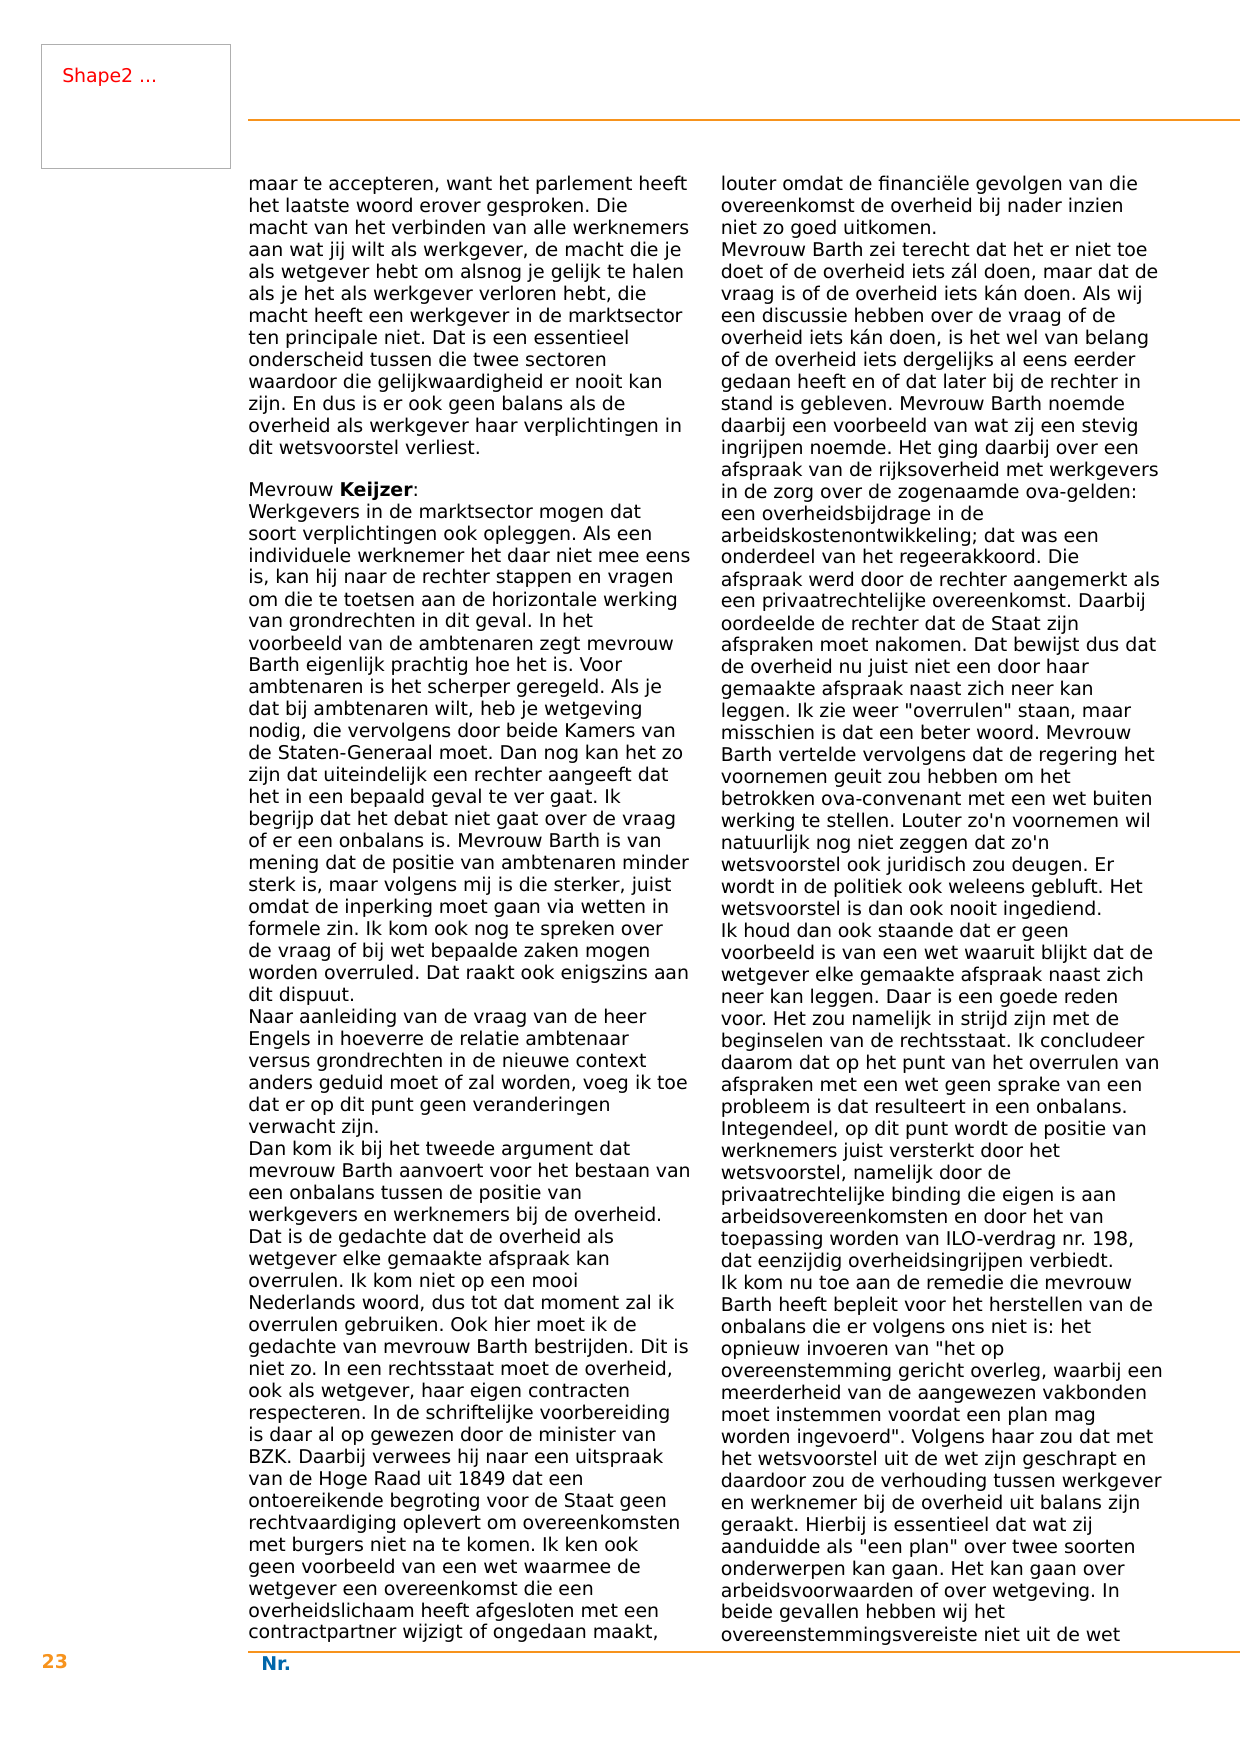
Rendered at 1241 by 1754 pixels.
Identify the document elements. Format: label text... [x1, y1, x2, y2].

text louter omdat de financiële gevolgen van die overeenkomst de overheid bij nader inzien niet zo goed uitkomen. [721, 173, 1163, 239]
text Dan kom ik bij het tweede argument dat mevrouw Barth aanvoert voor het bestaan van een onbalans tussen de positie van werkgevers en werknemers bij de overheid. Dat is de gedachte dat de overheid als wetgever elke gemaakte afspraak kan overrulen. Ik kom niet op een mooi Nederlands woord, dus tot dat moment zal ik overrulen gebruiken. Ook hier moet ik de gedachte van mevrouw Barth bestrijden. Dit is niet zo. In een rechtsstaat moet de overheid, ook als wetgever, haar eigen contracten respecteren. In de schriftelijke voorbereiding is daar al op gewezen door de minister van BZK. Daarbij verwees hij naar een uitspraak van de Hoge Raad uit 1849 dat een ontoereikende begroting voor de Staat geen rechtvaardiging oplevert om overeenkomsten met burgers niet na te komen. Ik ken ook geen voorbeeld van een wet waarmee de wetgever een overeenkomst die een overheidslichaam heeft afgesloten met een contractpartner wijzigt of ongedaan maakt, [248, 1138, 691, 1643]
text Naar aanleiding van de vraag van de heer Engels in hoeverre de relatie ambtenaar versus grondrechten in de nieuwe context anders geduid moet of zal worden, voeg ik toe dat er op dit punt geen veranderingen verwacht zijn. [248, 1006, 691, 1138]
text Werkgevers in de marktsector mogen dat soort verplichtingen ook opleggen. Als een individuele werknemer het daar niet mee eens is, kan hij naar de rechter stappen en vragen om die te toetsen aan de horizontale werking van grondrechten in dit geval. In het voorbeeld van de ambtenaren zegt mevrouw Barth eigenlijk prachtig hoe het is. Voor ambtenaren is het scherper geregeld. Als je dat bij ambtenaren wilt, heb je wetgeving nodig, die vervolgens door beide Kamers van de Staten-Generaal moet. Dan nog kan het zo zijn dat uiteindelijk een rechter aangeeft dat het in een bepaald geval te ver gaat. Ik begrijp dat het debat niet gaat over de vraag of er een onbalans is. Mevrouw Barth is van mening dat de positie van ambtenaren minder sterk is, maar volgens mij is die sterker, juist omdat de inperking moet gaan via wetten in formele zin. Ik kom ook nog te spreken over de vraag of bij wet bepaalde zaken mogen worden overruled. Dat raakt ook enigszins aan dit dispuut. [248, 501, 691, 1006]
text Ik houd dan ook staande dat er geen voorbeeld is van een wet waaruit blijkt dat de wetgever elke gemaakte afspraak naast zich neer kan leggen. Daar is een goede reden voor. Het zou namelijk in strijd zijn met de beginselen van de rechtsstaat. Ik concludeer daarom dat op het punt van het overrulen van afspraken met een wet geen sprake van een probleem is dat resulteert in een onbalans. Integendeel, op dit punt wordt de positie van werknemers juist versterkt door het wetsvoorstel, namelijk door de privaatrechtelijke binding die eigen is aan arbeidsovereenkomsten en door het van toepassing worden van ILO-verdrag nr. 198, dat eenzijdig overheidsingrijpen verbiedt. [721, 920, 1163, 1272]
text Mevrouw Barth zei terecht dat het er niet toe doet of de overheid iets zál doen, maar dat de vraag is of de overheid iets kán doen. Als wij een discussie hebben over de vraag of de overheid iets kán doen, is het wel van belang of de overheid iets dergelijks al eens eerder gedaan heeft en of dat later bij de rechter in stand is gebleven. Mevrouw Barth noemde daarbij een voorbeeld van wat zij een stevig ingrijpen noemde. Het ging daarbij over een afspraak van de rijksoverheid met werkgevers in de zorg over de zogenaamde ova-gelden: een overheidsbijdrage in de arbeidskostenontwikkeling; dat was een onderdeel van het regeerakkoord. Die afspraak werd door de rechter aangemerkt als een privaatrechtelijke overeenkomst. Daarbij oordeelde de rechter dat de Staat zijn afspraken moet nakomen. Dat bewijst dus dat de overheid nu juist niet een door haar gemaakte afspraak naast zich neer kan leggen. Ik zie weer "overrulen" staan, maar misschien is dat een beter woord. Mevrouw Barth vertelde vervolgens dat de regering het voornemen geuit zou hebben om het betrokken ova-convenant met een wet buiten werking te stellen. Louter zo'n voornemen wil natuurlijk nog niet zeggen dat zo'n wetsvoorstel ook juridisch zou deugen. Er wordt in de politiek ook weleens gebluft. Het wetsvoorstel is dan ook nooit ingediend. [721, 239, 1163, 920]
text Ik kom nu toe aan de remedie die mevrouw Barth heeft bepleit voor het herstellen van de onbalans die er volgens ons niet is: het opnieuw invoeren van "het op overeenstemming gericht overleg, waarbij een meerderheid van de aangewezen vakbonden moet instemmen voordat een plan mag worden ingevoerd". Volgens haar zou dat met het wetsvoorstel uit de wet zijn geschrapt en daardoor zou de verhouding tussen werkgever en werknemer bij de overheid uit balans zijn geraakt. Hierbij is essentieel dat wat zij aanduidde als "een plan" over twee soorten onderwerpen kan gaan. Het kan gaan over arbeidsvoorwaarden of over wetgeving. In beide gevallen hebben wij het overeenstemmingsvereiste niet uit de wet [721, 1272, 1163, 1645]
text Mevrouw Keijzer: [248, 478, 691, 501]
text maar te accepteren, want het parlement heeft het laatste woord erover gesproken. Die macht van het verbinden van alle werknemers aan wat jij wilt als werkgever, de macht die je als wetgever hebt om alsnog je gelijk te halen als je het als werkgever verloren hebt, die macht heeft een werkgever in de marktsector ten principale niet. Dat is een essentieel onderscheid tussen die twee sectoren waardoor die gelijkwaardigheid er nooit kan zijn. En dus is er ook geen balans als de overheid als werkgever haar verplichtingen in dit wetsvoorstel verliest. [248, 173, 691, 458]
